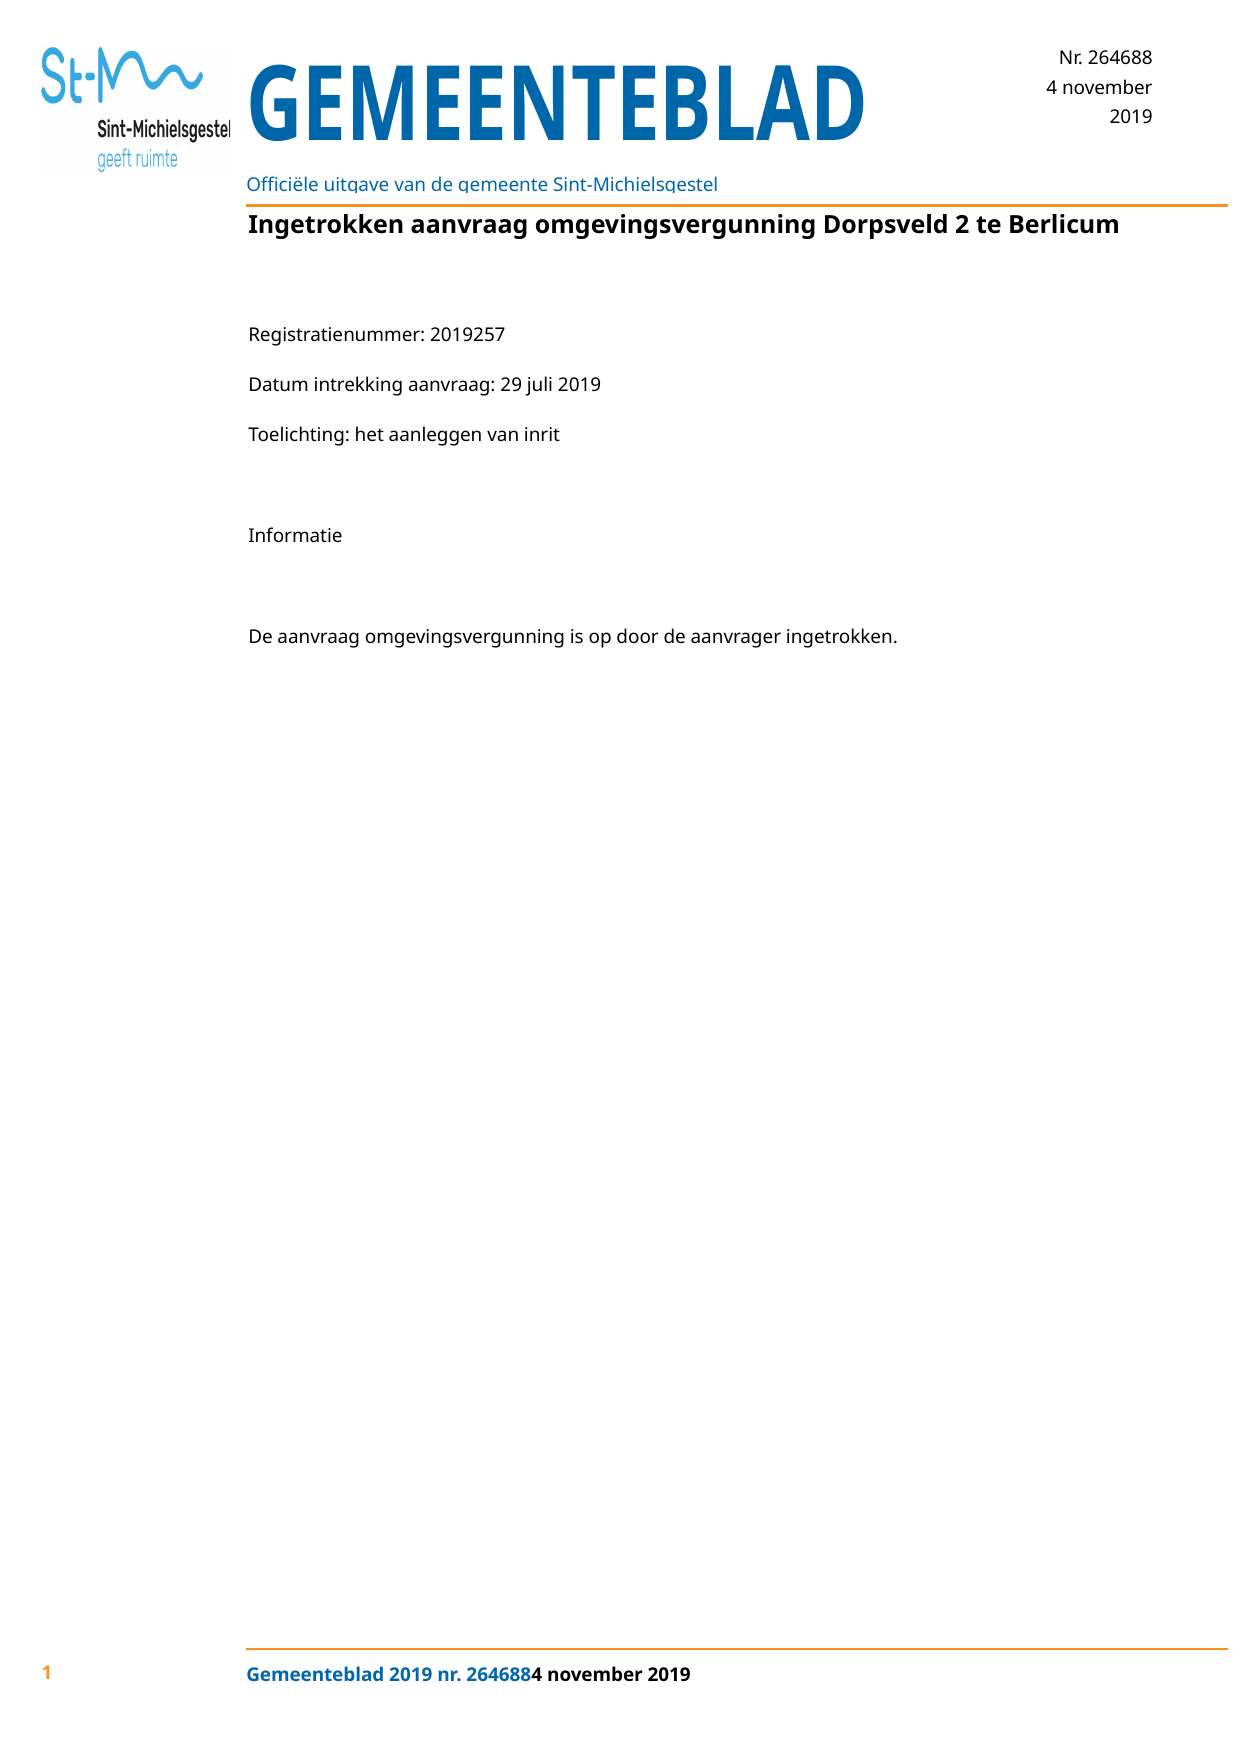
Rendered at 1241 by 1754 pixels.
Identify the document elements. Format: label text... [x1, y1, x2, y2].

text Registratienummer: 2019257 [248, 321, 1152, 346]
text Toelichting: het aanleggen van inrit [248, 422, 1152, 447]
picture [41, 47, 231, 172]
text Ingetrokken aanvraag omgevingsvergunning Dorpsveld 2 te Berlicum [248, 207, 1152, 241]
text Datum intrekking aanvraag: 29 juli 2019 [248, 371, 1152, 397]
text Informatie [248, 522, 1152, 548]
text De aanvraag omgevingsvergunning is op door de aanvrager ingetrokken. [248, 623, 1152, 649]
